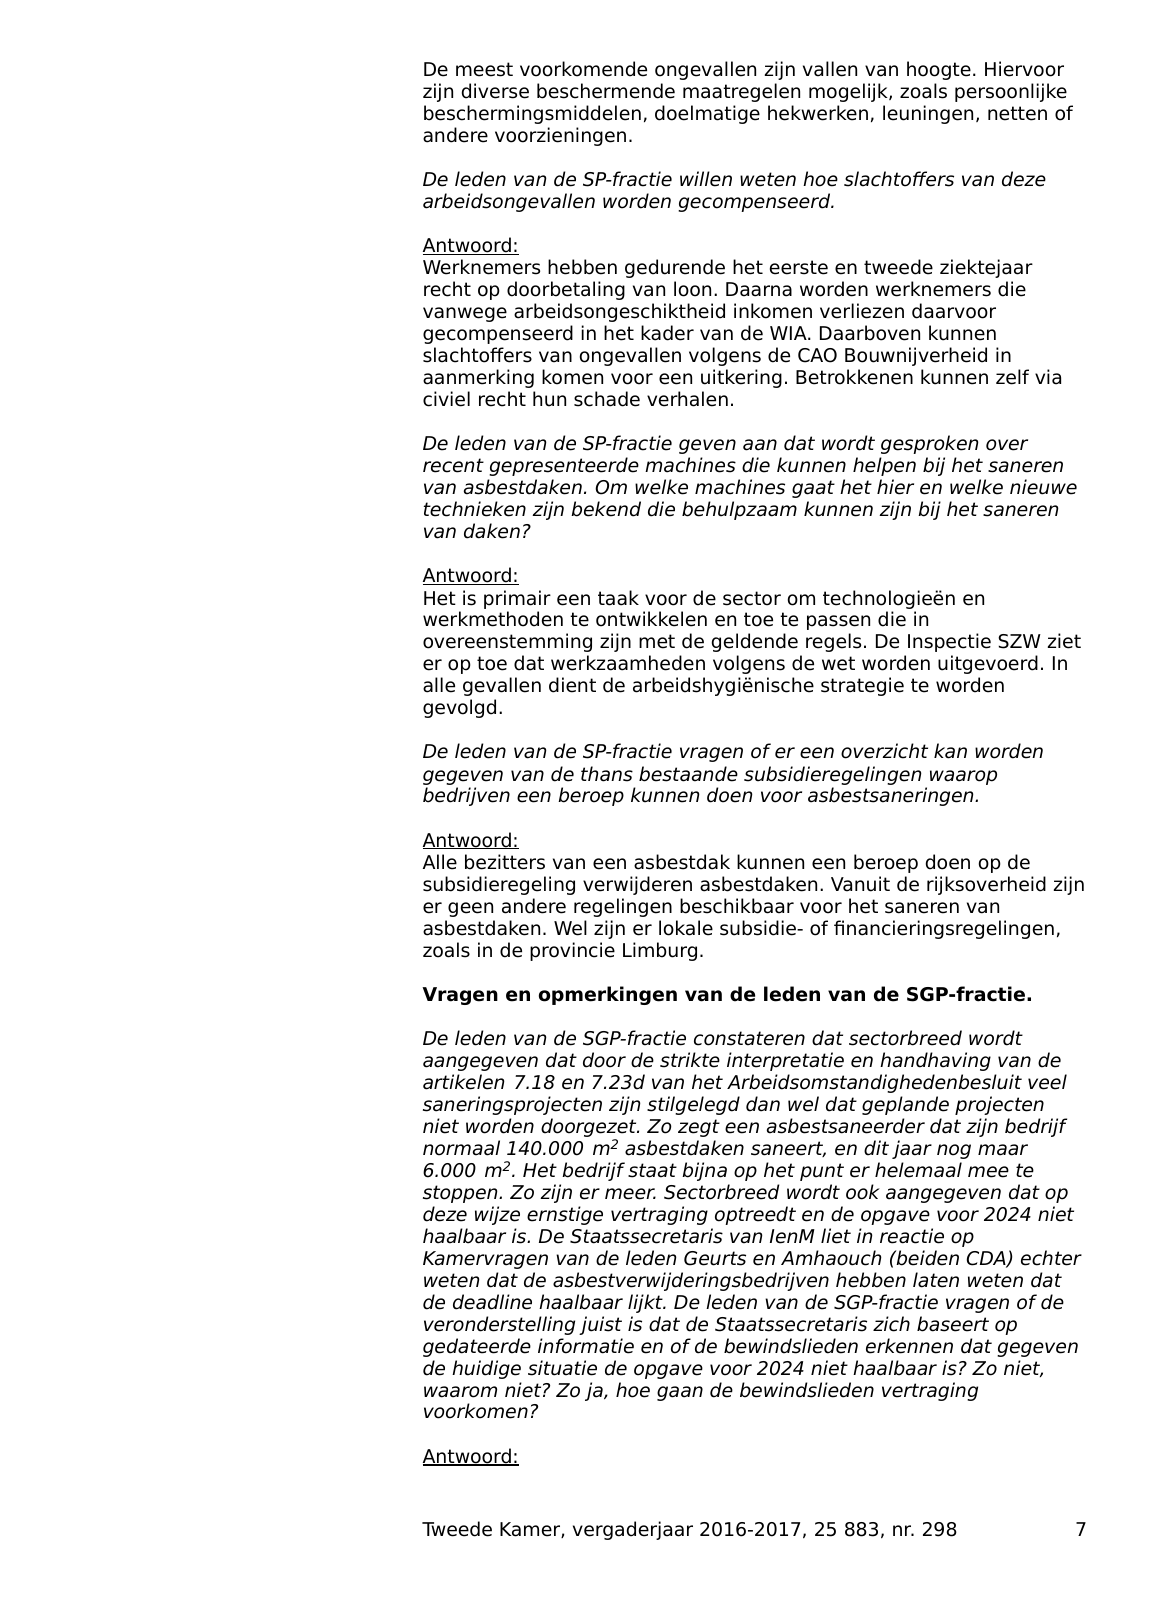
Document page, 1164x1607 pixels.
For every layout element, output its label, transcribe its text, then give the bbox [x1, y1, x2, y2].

text Werknemers hebben gedurende het eerste en tweede ziektejaar recht op doorbetaling van loon. Daarna worden werknemers die vanwege arbeidsongeschiktheid inkomen verliezen daarvoor gecompenseerd in het kader van de WIA. Daarboven kunnen slachtoffers van ongevallen volgens de CAO Bouwnijverheid in aanmerking komen voor een uitkering. Betrokkenen kunnen zelf via civiel recht hun schade verhalen. [422, 257, 1087, 411]
text Het is primair een taak voor de sector om technologieën en werkmethoden te ontwikkelen en toe te passen die in overeenstemming zijn met de geldende regels. De Inspectie SZW ziet er op toe dat werkzaamheden volgens de wet worden uitgevoerd. In alle gevallen dient de arbeidshygiënische strategie te worden gevolgd. [422, 587, 1087, 719]
text De leden van de SP-fractie geven aan dat wordt gesproken over recent gepresenteerde machines die kunnen helpen bij het saneren van asbestdaken. Om welke machines gaat het hier en welke nieuwe technieken zijn bekend die behulpzaam kunnen zijn bij het saneren van daken? [422, 433, 1087, 543]
text De leden van de SP-fractie willen weten hoe slachtoffers van deze arbeidsongevallen worden gecompenseerd. [422, 169, 1087, 213]
text Antwoord: [422, 829, 1087, 852]
text Antwoord: [422, 565, 1087, 587]
text Alle bezitters van een asbestdak kunnen een beroep doen op de subsidieregeling verwijderen asbestdaken. Vanuit de rijksoverheid zijn er geen andere regelingen beschikbaar voor het saneren van asbestdaken. Wel zijn er lokale subsidie- of financieringsregelingen, zoals in de provincie Limburg. [422, 852, 1087, 961]
subtitle Vragen en opmerkingen van de leden van de SGP-fractie. [422, 984, 1087, 1006]
text Antwoord: [422, 235, 1087, 257]
text De meest voorkomende ongevallen zijn vallen van hoogte. Hiervoor zijn diverse beschermende maatregelen mogelijk, zoals persoonlijke beschermingsmiddelen, doelmatige hekwerken, leuningen, netten of andere voorzieningen. [422, 59, 1087, 147]
text De leden van de SGP-fractie constateren dat sectorbreed wordt aangegeven dat door de strikte interpretatie en handhaving van de artikelen 7.18 en 7.23d van het Arbeidsomstandighedenbesluit veel saneringsprojecten zijn stilgelegd dan wel dat geplande projecten niet worden doorgezet. Zo zegt een asbestsaneerder dat zijn bedrijf normaal 140.000 m2 asbestdaken saneert, en dit jaar nog maar 6.000 m2. Het bedrijf staat bijna op het punt er helemaal mee te stoppen. Zo zijn er meer. Sectorbreed wordt ook aangegeven dat op deze wijze ernstige vertraging optreedt en de opgave voor 2024 niet haalbaar is. De Staatssecretaris van IenM liet in reactie op Kamervragen van de leden Geurts en Amhaouch (beiden CDA) echter weten dat de asbestverwijderingsbedrijven hebben laten weten dat de deadline haalbaar lijkt. De leden van de SGP-fractie vragen of de veronderstelling juist is dat de Staatssecretaris zich baseert op gedateerde informatie en of de bewindslieden erkennen dat gegeven de huidige situatie de opgave voor 2024 niet haalbaar is? Zo niet, waarom niet? Zo ja, hoe gaan de bewindslieden vertraging voorkomen? [422, 1028, 1087, 1423]
text Antwoord: [422, 1446, 1087, 1468]
text De leden van de SP-fractie vragen of er een overzicht kan worden gegeven van de thans bestaande subsidieregelingen waarop bedrijven een beroep kunnen doen voor asbestsaneringen. [422, 741, 1087, 807]
